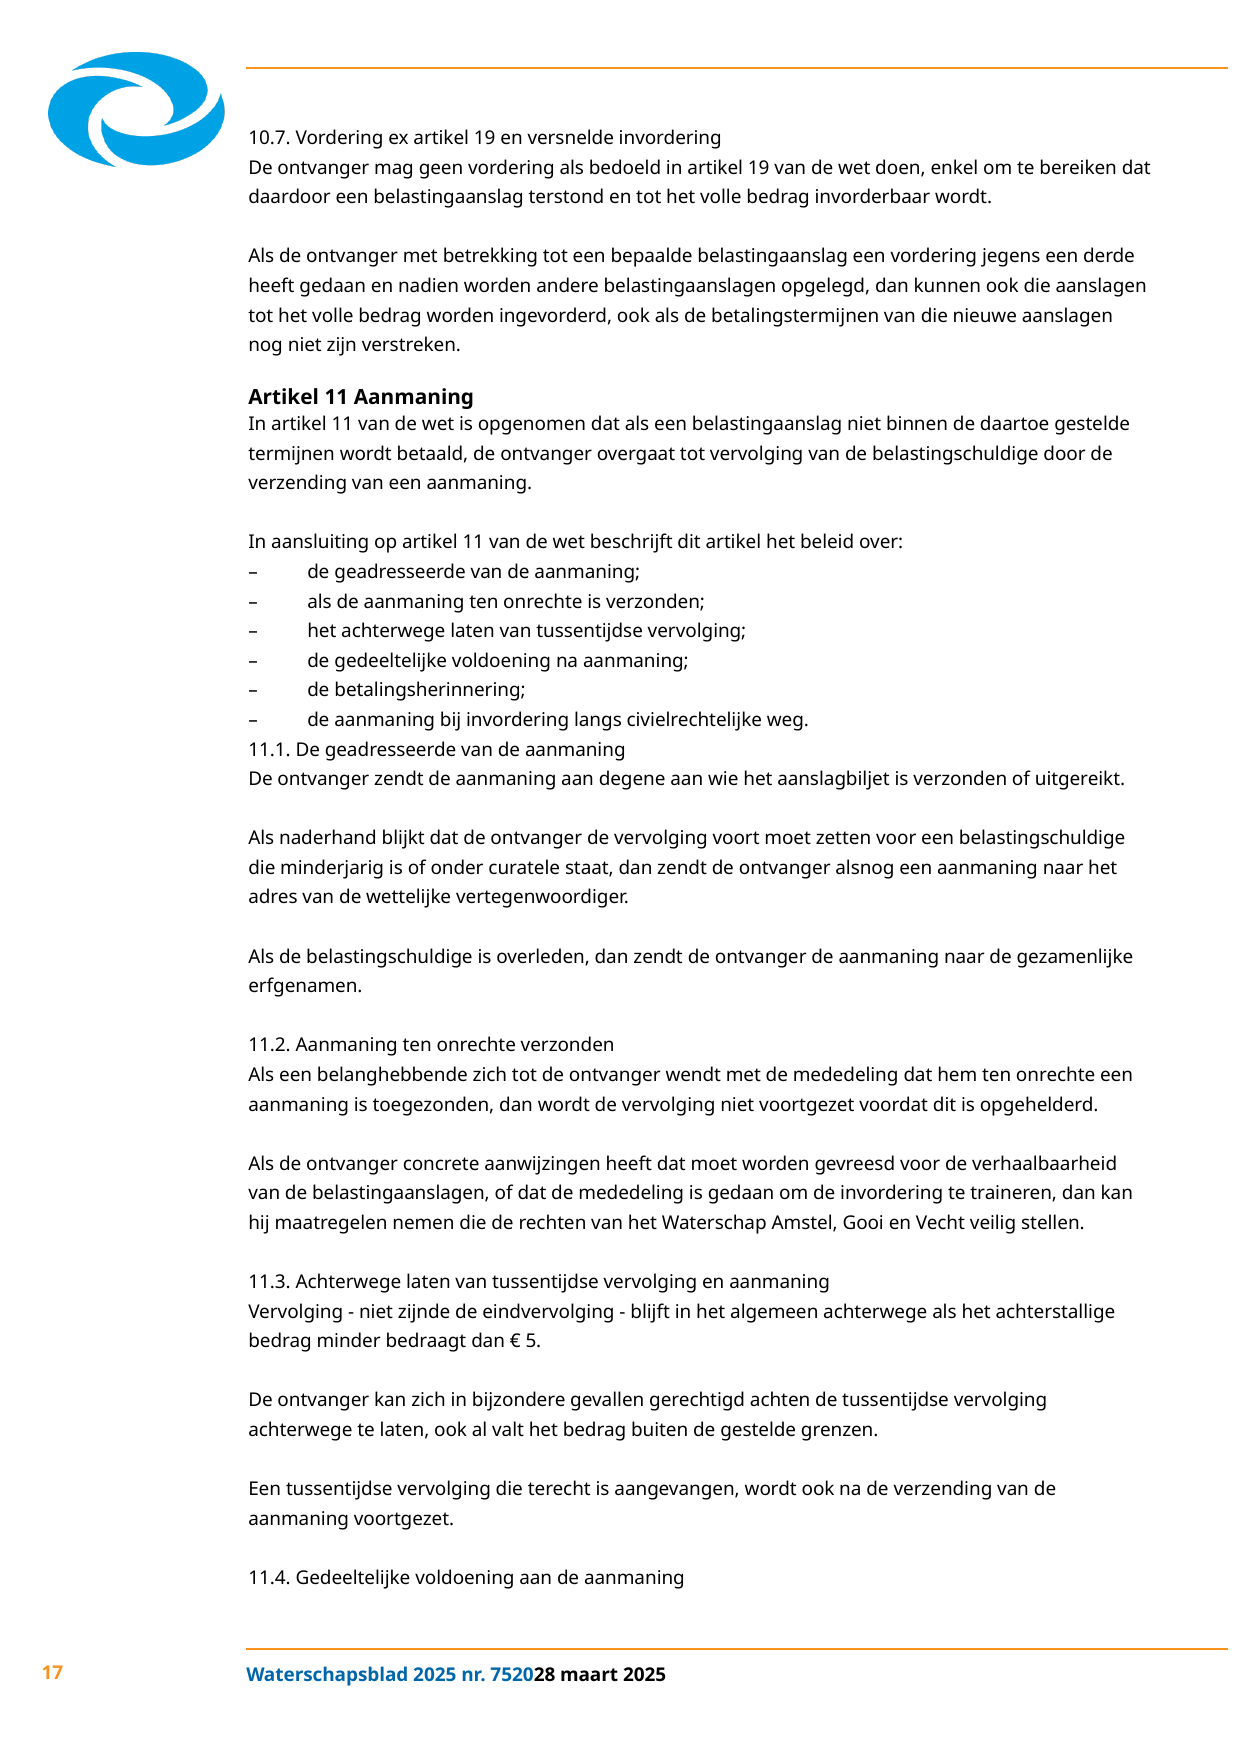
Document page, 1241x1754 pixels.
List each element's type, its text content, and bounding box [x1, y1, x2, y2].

text 11.2. Aanmaning ten onrechte verzonden [248, 1032, 1152, 1057]
list de betalingsherinnering; [248, 677, 1152, 702]
text In artikel 11 van de wet is opgenomen dat als een belastingaanslag niet binnen de daartoe gestelde termijnen wordt betaald, de ontvanger overgaat tot vervolging van de belastingschuldige door de verzending van een aanmaning. [248, 410, 1152, 495]
list de geadresseerde van de aanmaning; [248, 558, 1152, 584]
list als de aanmaning ten onrechte is verzonden; [248, 588, 1152, 613]
picture [41, 47, 231, 172]
text 11.3. Achterwege laten van tussentijdse vervolging en aanmaning [248, 1268, 1152, 1294]
text Als een belanghebbende zich tot de ontvanger wendt met de mededeling dat hem ten onrechte een aanmaning is toegezonden, dan wordt de vervolging niet voortgezet voordat dit is opgehelderd. [248, 1061, 1152, 1116]
text Vervolging - niet zijnde de eindvervolging - blijft in het algemeen achterwege als het achterstallige bedrag minder bedraagt dan € 5. [248, 1298, 1152, 1353]
list het achterwege laten van tussentijdse vervolging; [248, 617, 1152, 643]
text Als de ontvanger met betrekking tot een bepaalde belastingaanslag een vordering jegens een derde heeft gedaan en nadien worden andere belastingaanslagen opgelegd, dan kunnen ook die aanslagen tot het volle bedrag worden ingevorderd, ook als de betalingstermijnen van die nieuwe aanslagen nog niet zijn verstreken. [248, 243, 1152, 357]
text De ontvanger zendt de aanmaning aan degene aan wie het aanslagbiljet is verzonden of uitgereikt. [248, 765, 1152, 791]
text Als naderhand blijkt dat de ontvanger de vervolging voort moet zetten voor een belastingschuldige die minderjarig is of onder curatele staat, dan zendt de ontvanger alsnog een aanmaning naar het adres van de wettelijke vertegenwoordiger. [248, 824, 1152, 909]
text Een tussentijdse vervolging die terecht is aangevangen, wordt ook na de verzending van de aanmaning voortgezet. [248, 1475, 1152, 1531]
list de aanmaning bij invordering langs civielrechtelijke weg. [248, 706, 1152, 732]
text De ontvanger mag geen vordering als bedoeld in artikel 19 van de wet doen, enkel om te bereiken dat daardoor een belastingaanslag terstond en tot het volle bedrag invorderbaar wordt. [248, 154, 1152, 209]
text De ontvanger kan zich in bijzondere gevallen gerechtigd achten de tussentijdse vervolging achterwege te laten, ook al valt het bedrag buiten de gestelde grenzen. [248, 1387, 1152, 1442]
text Artikel 11 Aanmaning [248, 382, 1152, 410]
text Als de ontvanger concrete aanwijzingen heeft dat moet worden gevreesd voor de verhaalbaarheid van de belastingaanslagen, of dat de mededeling is gedaan om de invordering te traineren, dan kan hij maatregelen nemen die de rechten van het Waterschap Amstel, Gooi en Vecht veilig stellen. [248, 1150, 1152, 1235]
text In aansluiting op artikel 11 van de wet beschrijft dit artikel het beleid over: [248, 529, 1152, 554]
text 10.7. Vordering ex artikel 19 en versnelde invordering [248, 124, 1152, 150]
text 11.1. De geadresseerde van de aanmaning [248, 736, 1152, 761]
list de gedeeltelijke voldoening na aanmaning; [248, 647, 1152, 673]
text Als de belastingschuldige is overleden, dan zendt de ontvanger de aanmaning naar de gezamenlijke erfgenamen. [248, 943, 1152, 998]
text 11.4. Gedeeltelijke voldoening aan de aanmaning [248, 1564, 1152, 1590]
